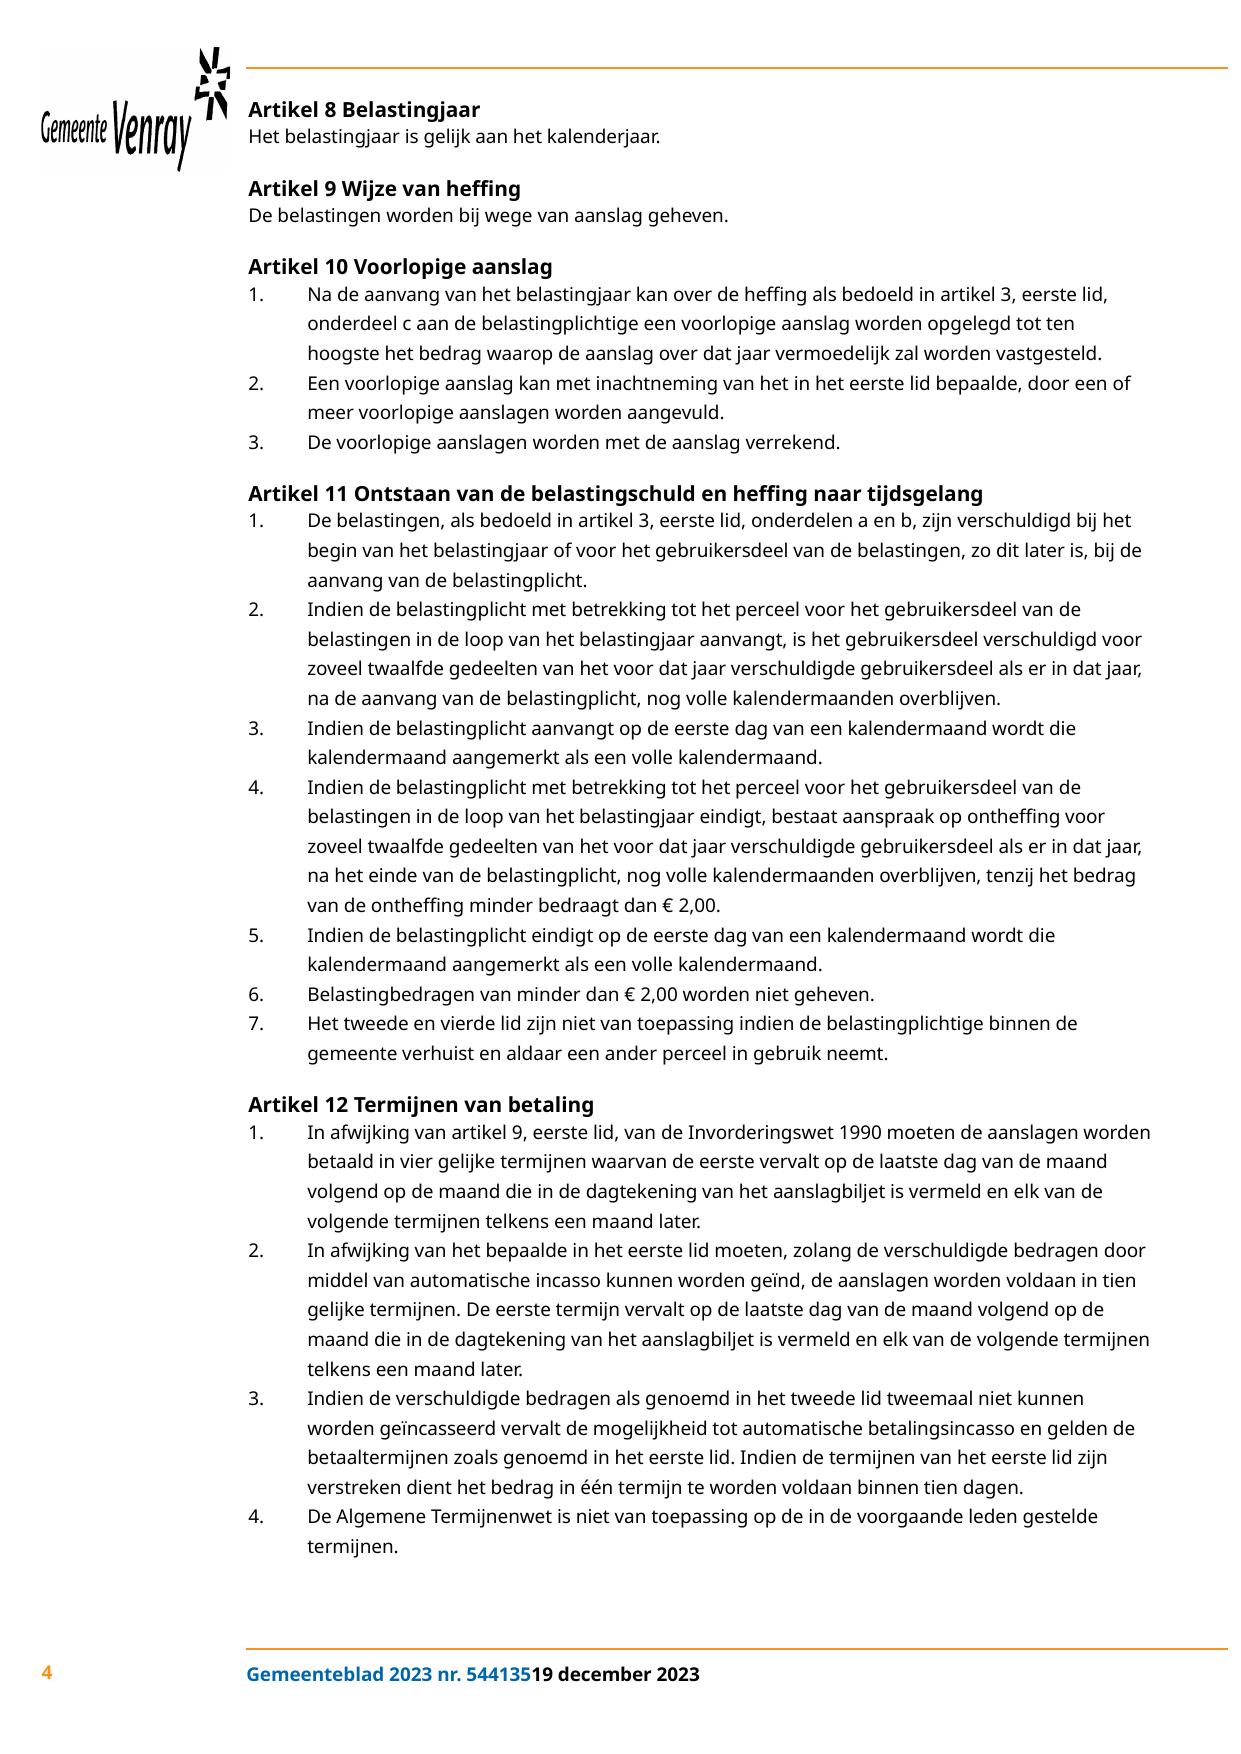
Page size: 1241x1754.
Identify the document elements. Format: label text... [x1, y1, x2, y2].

list Indien de belastingplicht aanvangt op de eerste dag van een kalendermaand wordt die kalendermaand aangemerkt als een volle kalendermaand. [248, 715, 1152, 770]
list Indien de belastingplicht eindigt op de eerste dag van een kalendermaand wordt die kalendermaand aangemerkt als een volle kalendermaand. [248, 922, 1152, 977]
list Belastingbedragen van minder dan € 2,00 worden niet geheven. [248, 981, 1152, 1007]
list De belastingen, als bedoeld in artikel 3, eerste lid, onderdelen a en b, zijn verschuldigd bij het begin van het belastingjaar of voor het gebruikersdeel van de belastingen, zo dit later is, bij de aanvang van de belastingplicht. [248, 508, 1152, 593]
text Artikel 9 Wijze van heffing [248, 174, 1152, 202]
text Artikel 12 Termijnen van betaling [248, 1091, 1152, 1119]
list Het tweede en vierde lid zijn niet van toepassing indien de belastingplichtige binnen de gemeente verhuist en aldaar een ander perceel in gebruik neemt. [248, 1011, 1152, 1066]
list Een voorlopige aanslag kan met inachtneming van het in het eerste lid bepaalde, door een of meer voorlopige aanslagen worden aangevuld. [248, 370, 1152, 425]
text De belastingen worden bij wege van aanslag geheven. [248, 202, 1152, 228]
text Artikel 8 Belastingjaar [248, 95, 1152, 123]
list In afwijking van artikel 9, eerste lid, van de Invorderingswet 1990 moeten de aanslagen worden betaald in vier gelijke termijnen waarvan de eerste vervalt op de laatste dag van de maand volgend op de maand die in de dagtekening van het aanslagbiljet is vermeld en elk van de volgende termijnen telkens een maand later. [248, 1119, 1152, 1233]
picture [41, 47, 231, 172]
list Indien de belastingplicht met betrekking tot het perceel voor het gebruikersdeel van de belastingen in de loop van het belastingjaar eindigt, bestaat aanspraak op ontheffing voor zoveel twaalfde gedeelten van het voor dat jaar verschuldigde gebruikersdeel als er in dat jaar, na het einde van de belastingplicht, nog volle kalendermaanden overblijven, tenzij het bedrag van de ontheffing minder bedraagt dan € 2,00. [248, 774, 1152, 918]
text Artikel 11 Ontstaan van de belastingschuld en heffing naar tijdsgelang [248, 479, 1152, 508]
text Het belastingjaar is gelijk aan het kalenderjaar. [248, 123, 1152, 149]
text Artikel 10 Voorlopige aanslag [248, 252, 1152, 281]
list De Algemene Termijnenwet is niet van toepassing op de in de voorgaande leden gestelde termijnen. [248, 1504, 1152, 1559]
list Indien de verschuldigde bedragen als genoemd in het tweede lid tweemaal niet kunnen worden geïncasseerd vervalt de mogelijkheid tot automatische betalingsincasso en gelden de betaaltermijnen zoals genoemd in het eerste lid. Indien de termijnen van het eerste lid zijn verstreken dient het bedrag in één termijn te worden voldaan binnen tien dagen. [248, 1385, 1152, 1500]
list Na de aanvang van het belastingjaar kan over de heffing als bedoeld in artikel 3, eerste lid, onderdeel c aan de belastingplichtige een voorlopige aanslag worden opgelegd tot ten hoogste het bedrag waarop de aanslag over dat jaar vermoedelijk zal worden vastgesteld. [248, 281, 1152, 366]
list De voorlopige aanslagen worden met de aanslag verrekend. [248, 429, 1152, 454]
list In afwijking van het bepaalde in het eerste lid moeten, zolang de verschuldigde bedragen door middel van automatische incasso kunnen worden geïnd, de aanslagen worden voldaan in tien gelijke termijnen. De eerste termijn vervalt op de laatste dag van de maand volgend op de maand die in de dagtekening van het aanslagbiljet is vermeld en elk van de volgende termijnen telkens een maand later. [248, 1237, 1152, 1381]
list Indien de belastingplicht met betrekking tot het perceel voor het gebruikersdeel van de belastingen in de loop van het belastingjaar aanvangt, is het gebruikersdeel verschuldigd voor zoveel twaalfde gedeelten van het voor dat jaar verschuldigde gebruikersdeel als er in dat jaar, na de aanvang van de belastingplicht, nog volle kalendermaanden overblijven. [248, 596, 1152, 711]
